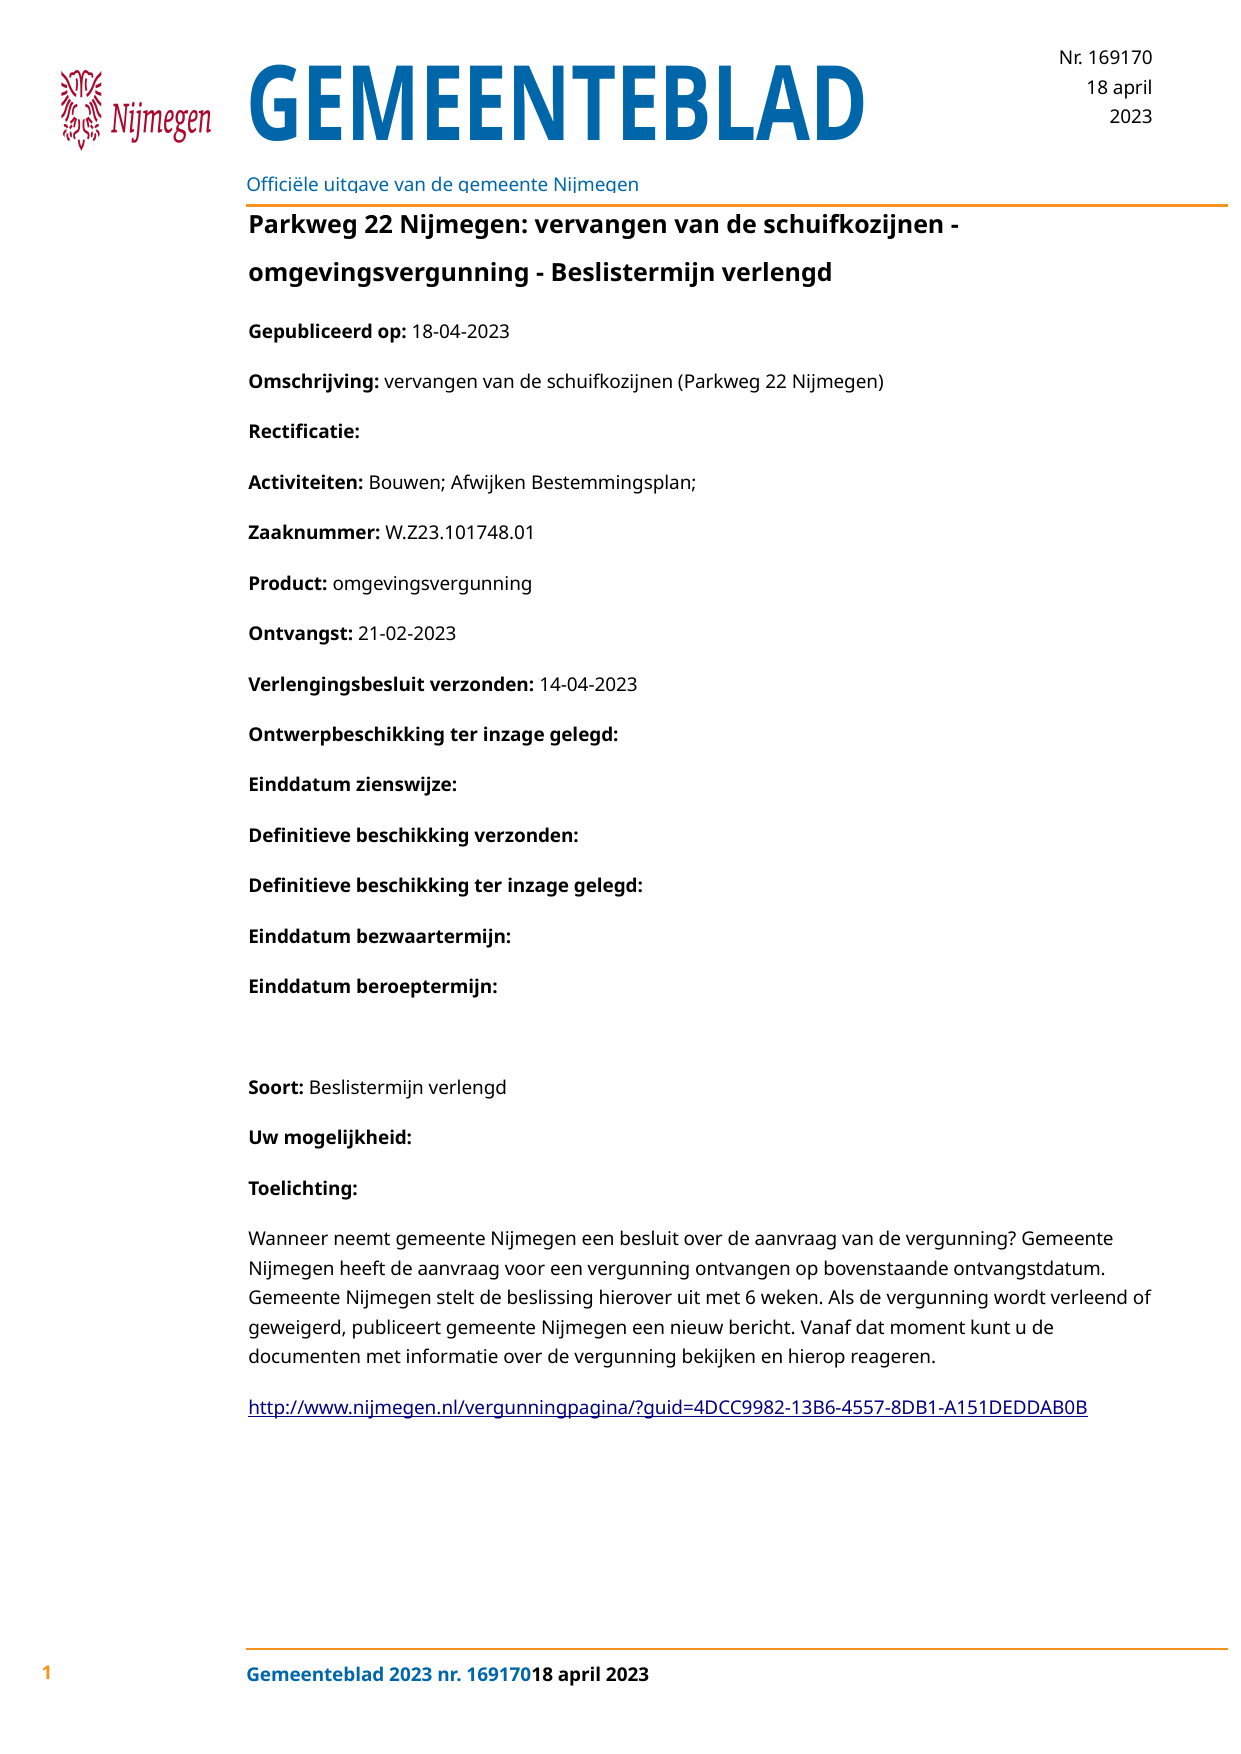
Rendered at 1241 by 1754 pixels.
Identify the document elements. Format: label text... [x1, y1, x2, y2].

text Einddatum beroeptermijn: [248, 973, 1152, 999]
text Wanneer neemt gemeente Nijmegen een besluit over de aanvraag van de vergunning? Gemeente Nijmegen heeft de aanvraag voor een vergunning ontvangen op bovenstaande ontvangstdatum. Gemeente Nijmegen stelt de beslissing hierover uit met 6 weken. Als de vergunning wordt verleend of geweigerd, publiceert gemeente Nijmegen een nieuw bericht. Vanaf dat moment kunt u de documenten met informatie over de vergunning bekijken en hierop reageren. [248, 1225, 1152, 1369]
text Definitieve beschikking verzonden: [248, 822, 1152, 848]
text Ontvangst: 21-02-2023 [248, 620, 1152, 646]
text Product: omgevingsvergunning [248, 570, 1152, 596]
text Toelichting: [248, 1175, 1152, 1201]
text Zaaknummer: W.Z23.101748.01 [248, 519, 1152, 545]
text Einddatum zienswijze: [248, 772, 1152, 797]
text Definitieve beschikking ter inzage gelegd: [248, 872, 1152, 898]
text Activiteiten: Bouwen; Afwijken Bestemmingsplan; [248, 469, 1152, 495]
text Uw mogelijkheid: [248, 1124, 1152, 1150]
text Parkweg 22 Nijmegen: vervangen van de schuifkozijnen - omgevingsvergunning - Beslistermijn verlengd [248, 207, 1152, 288]
text Gepubliceerd op: 18-04-2023 [248, 318, 1152, 344]
text Verlengingsbesluit verzonden: 14-04-2023 [248, 671, 1152, 697]
text Soort: Beslistermijn verlengd [248, 1074, 1152, 1100]
text http://www.nijmegen.nl/vergunningpagina/?guid=4DCC9982-13B6-4557-8DB1-A151DEDDAB0B [248, 1394, 1152, 1420]
text Ontwerpbeschikking ter inzage gelegd: [248, 721, 1152, 747]
text Omschrijving: vervangen van de schuifkozijnen (Parkweg 22 Nijmegen) [248, 368, 1152, 394]
text Einddatum bezwaartermijn: [248, 923, 1152, 949]
picture [41, 47, 231, 172]
text Rectificatie: [248, 419, 1152, 444]
